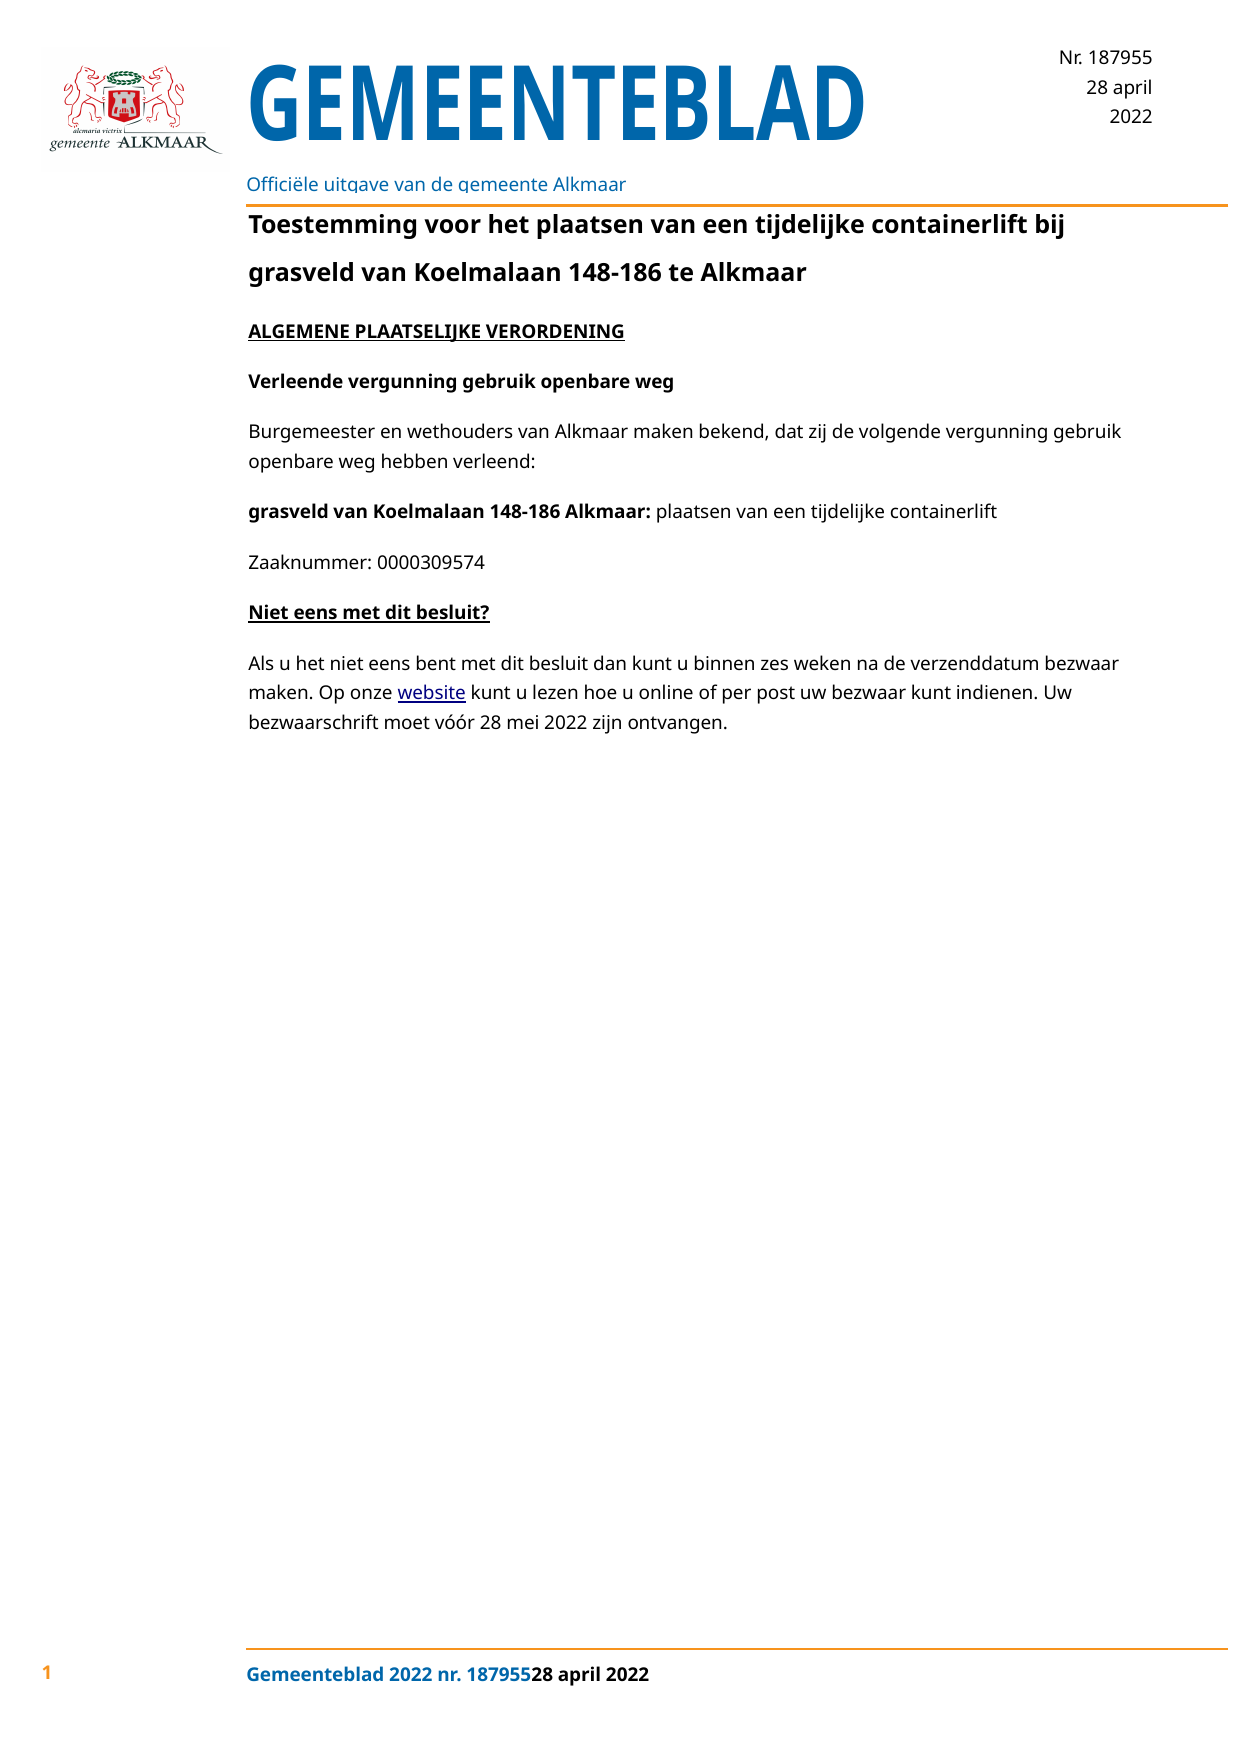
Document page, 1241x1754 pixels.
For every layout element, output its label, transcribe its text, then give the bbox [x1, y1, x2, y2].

text Verleende vergunning gebruik openbare weg [248, 368, 1152, 394]
text Toestemming voor het plaatsen van een tijdelijke containerlift bij grasveld van Koelmalaan 148-186 te Alkmaar [248, 207, 1152, 288]
text Als u het niet eens bent met dit besluit dan kunt u binnen zes weken na de verzenddatum bezwaar maken. Op onze website kunt u lezen hoe u online of per post uw bezwaar kunt indienen. Uw bezwaarschrift moet vóór 28 mei 2022 zijn ontvangen. [248, 650, 1152, 735]
text ALGEMENE PLAATSELIJKE VERORDENING [248, 318, 1152, 344]
text Niet eens met dit besluit? [248, 599, 1152, 625]
text grasveld van Koelmalaan 148-186 Alkmaar: plaatsen van een tijdelijke containerlift [248, 499, 1152, 524]
text Burgemeester en wethouders van Alkmaar maken bekend, dat zij de volgende vergunning gebruik openbare weg hebben verleend: [248, 419, 1152, 474]
picture [41, 47, 231, 172]
text Zaaknummer: 0000309574 [248, 549, 1152, 575]
